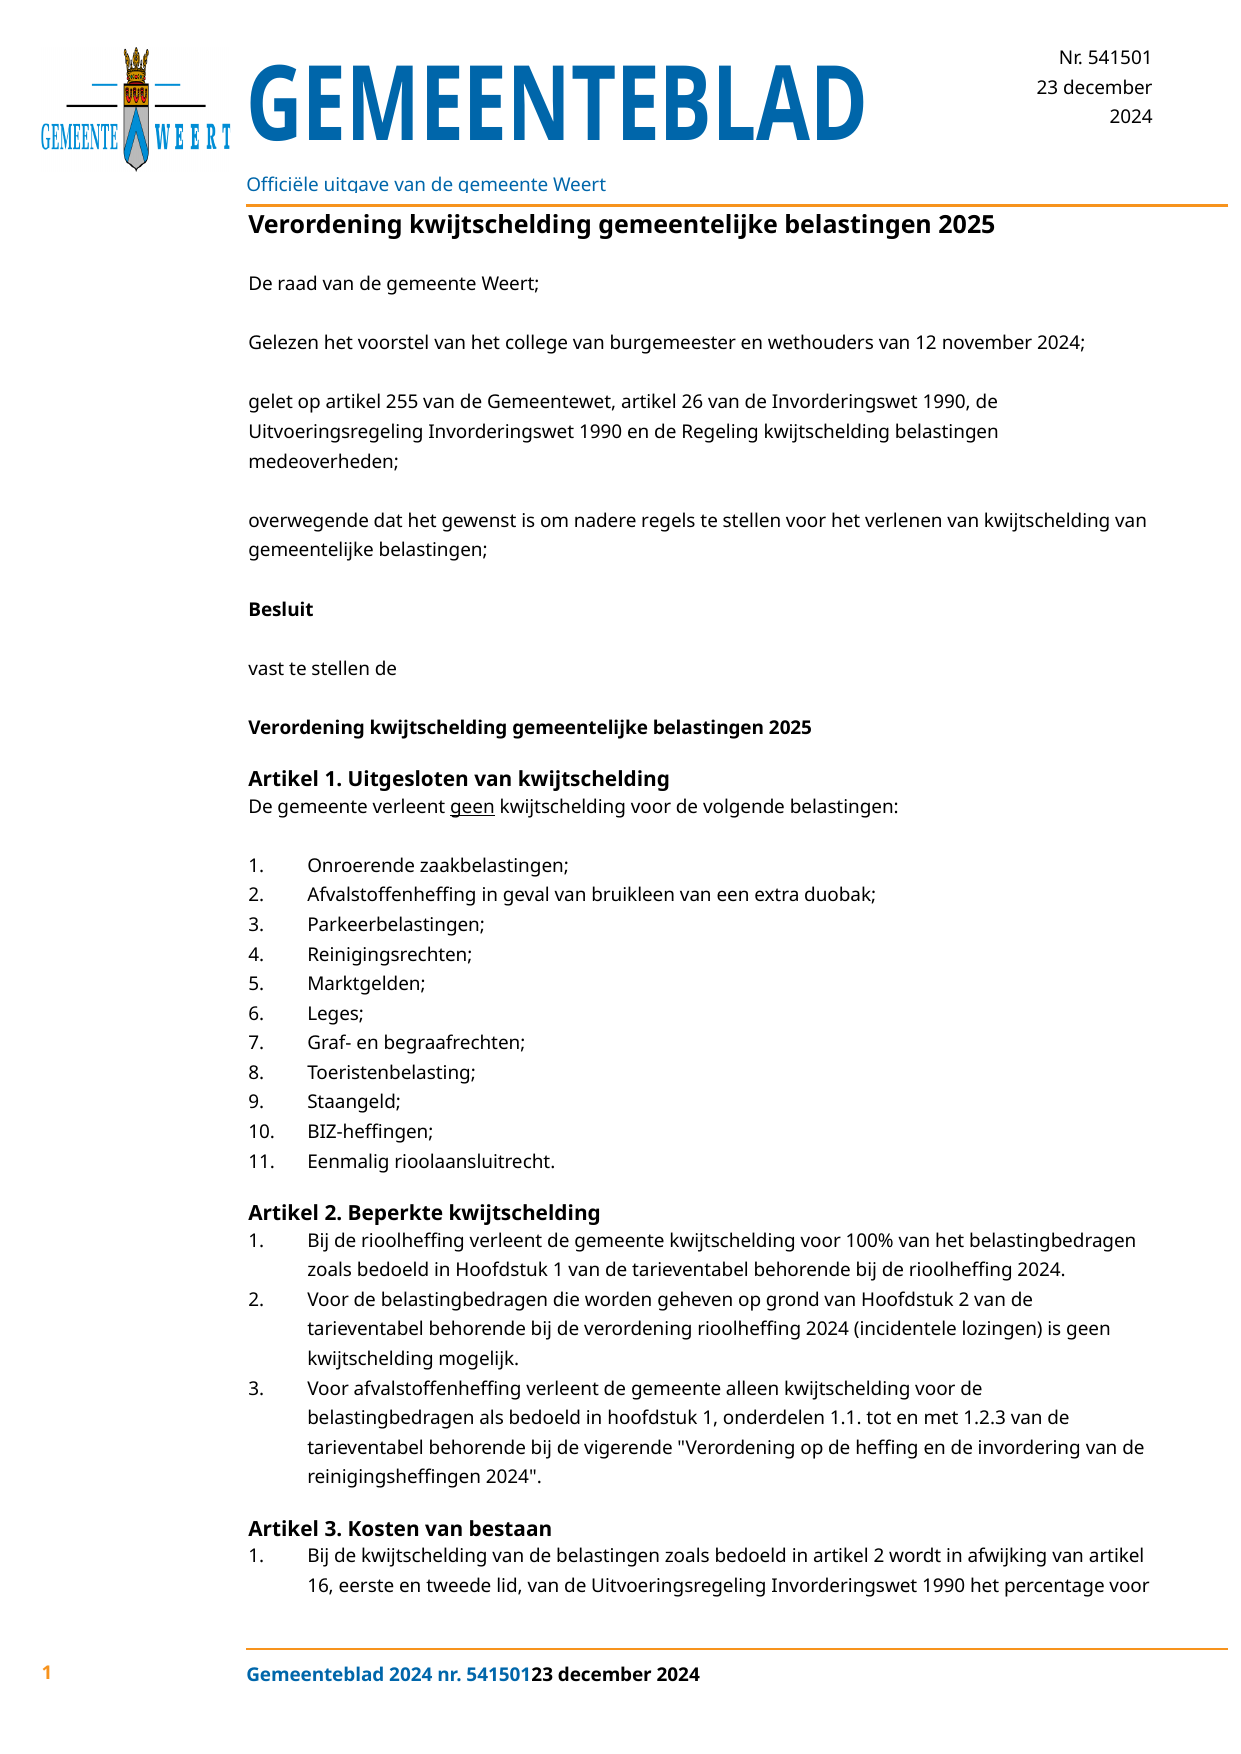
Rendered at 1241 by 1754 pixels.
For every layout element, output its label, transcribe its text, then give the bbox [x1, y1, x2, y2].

list Voor afvalstoffenheffing verleent de gemeente alleen kwijtschelding voor de belastingbedragen als bedoeld in hoofdstuk 1, onderdelen 1.1. tot en met 1.2.3 van de tarieventabel behorende bij de vigerende "Verordening op de heffing en de invordering van de reinigingsheffingen 2024". [248, 1375, 1152, 1489]
list Voor de belastingbedragen die worden geheven op grond van Hoofdstuk 2 van de tarieventabel behorende bij de verordening rioolheffing 2024 (incidentele lozingen) is geen kwijtschelding mogelijk. [248, 1286, 1152, 1371]
list Reinigingsrechten; [248, 941, 1152, 967]
list Bij de rioolheffing verleent de gemeente kwijtschelding voor 100% van het belastingbedragen zoals bedoeld in Hoofdstuk 1 van de tarieventabel behorende bij de rioolheffing 2024. [248, 1227, 1152, 1282]
picture [41, 47, 231, 172]
list Toeristenbelasting; [248, 1059, 1152, 1085]
text vast te stellen de [248, 655, 1152, 681]
list Marktgelden; [248, 970, 1152, 996]
text gelet op artikel 255 van de Gemeentewet, artikel 26 van de Invorderingswet 1990, de Uitvoeringsregeling Invorderingswet 1990 en de Regeling kwijtschelding belastingen medeoverheden; [248, 389, 1152, 473]
text Artikel 1. Uitgesloten van kwijtschelding [248, 764, 1152, 793]
text De raad van de gemeente Weert; [248, 270, 1152, 296]
text De gemeente verleent geen kwijtschelding voor de volgende belastingen: [248, 793, 1152, 819]
text Gelezen het voorstel van het college van burgemeester en wethouders van 12 november 2024; [248, 329, 1152, 355]
list Graf- en begraafrechten; [248, 1029, 1152, 1055]
text Verordening kwijtschelding gemeentelijke belastingen 2025 [248, 207, 1152, 241]
list Staangeld; [248, 1089, 1152, 1114]
text Besluit [248, 596, 1152, 621]
text overwegende dat het gewenst is om nadere regels te stellen voor het verlenen van kwijtschelding van gemeentelijke belastingen; [248, 507, 1152, 562]
list Eenmalig rioolaansluitrecht. [248, 1148, 1152, 1174]
list Onroerende zaakbelastingen; [248, 852, 1152, 878]
text Verordening kwijtschelding gemeentelijke belastingen 2025 [248, 714, 1152, 740]
list Afvalstoffenheffing in geval van bruikleen van een extra duobak; [248, 882, 1152, 907]
list Leges; [248, 1000, 1152, 1026]
text Artikel 2. Beperkte kwijtschelding [248, 1198, 1152, 1227]
list Parkeerbelastingen; [248, 911, 1152, 937]
text Artikel 3. Kosten van bestaan [248, 1514, 1152, 1542]
list BIZ-heffingen; [248, 1118, 1152, 1144]
list Bij de kwijtschelding van de belastingen zoals bedoeld in artikel 2 wordt in afwijking van artikel 16, eerste en tweede lid, van de Uitvoeringsregeling Invorderingswet 1990 het percentage voor [248, 1542, 1152, 1598]
